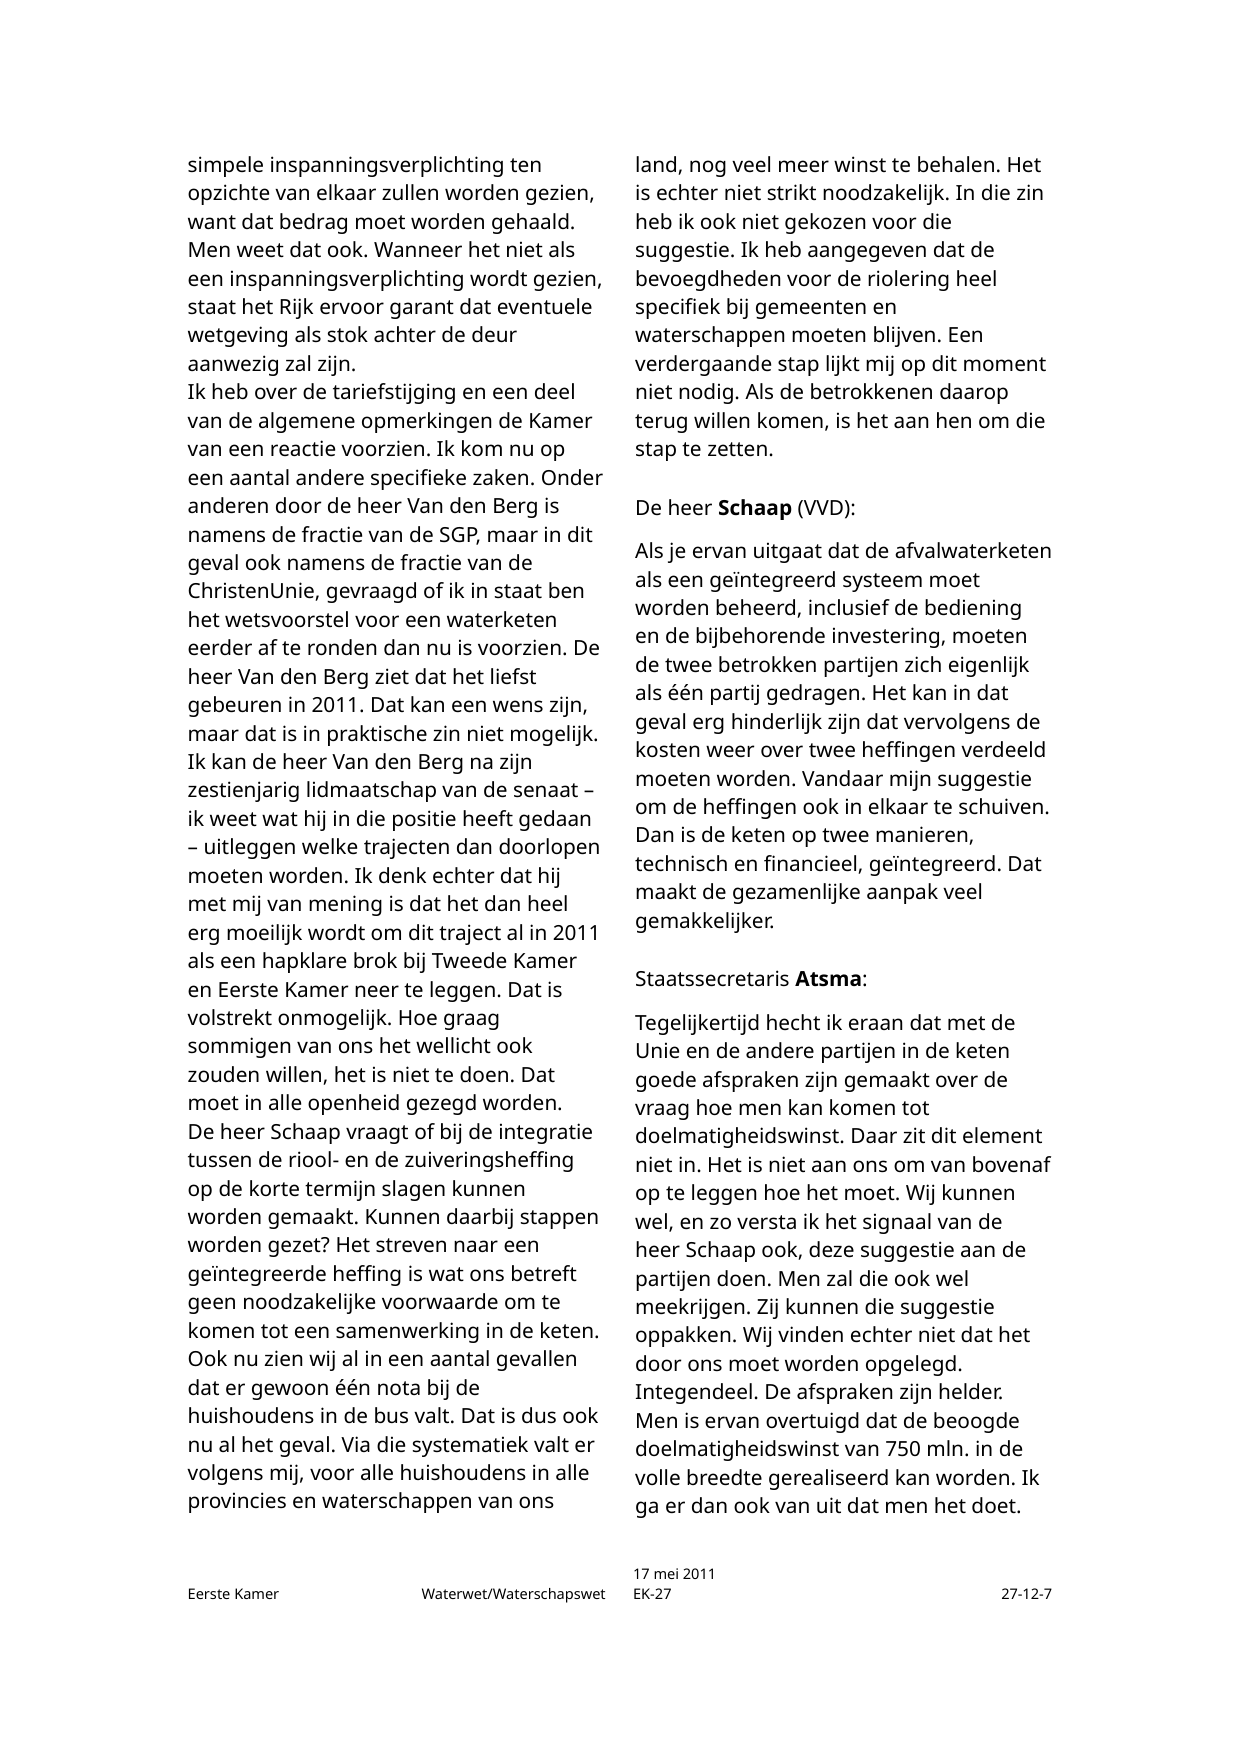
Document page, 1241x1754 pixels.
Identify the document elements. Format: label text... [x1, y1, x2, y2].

text Ik heb over de tariefstijging en een deel van de algemene opmerkingen de Kamer van een reactie voorzien. Ik kom nu op een aantal andere specifieke zaken. Onder anderen door de heer Van den Berg is namens de fractie van de SGP, maar in dit geval ook namens de fractie van de ChristenUnie, gevraagd of ik in staat ben het wetsvoorstel voor een waterketen eerder af te ronden dan nu is voorzien. De heer Van den Berg ziet dat het liefst gebeuren in 2011. Dat kan een wens zijn, maar dat is in praktische zin niet mogelijk. Ik kan de heer Van den Berg na zijn zestienjarig lidmaatschap van de senaat – ik weet wat hij in die positie heeft gedaan – uitleggen welke trajecten dan doorlopen moeten worden. Ik denk echter dat hij met mij van mening is dat het dan heel erg moeilijk wordt om dit traject al in 2011 als een hapklare brok bij Tweede Kamer en Eerste Kamer neer te leggen. Dat is volstrekt onmogelijk. Hoe graag sommigen van ons het wellicht ook zouden willen, het is niet te doen. Dat moet in alle openheid gezegd worden. [187, 377, 605, 1117]
text Tegelijkertijd hecht ik eraan dat met de Unie en de andere partijen in de keten goede afspraken zijn gemaakt over de vraag hoe men kan komen tot doelmatigheidswinst. Daar zit dit element niet in. Het is niet aan ons om van bovenaf op te leggen hoe het moet. Wij kunnen wel, en zo versta ik het signaal van de heer Schaap ook, deze suggestie aan de partijen doen. Men zal die ook wel meekrijgen. Zij kunnen die suggestie oppakken. Wij vinden echter niet dat het door ons moet worden opgelegd. Integendeel. De afspraken zijn helder. Men is ervan overtuigd dat de beoogde doelmatigheidswinst van 750 mln. in de volle breedte gerealiseerd kan worden. Ik ga er dan ook van uit dat men het doet. [635, 1008, 1053, 1520]
text Als je ervan uitgaat dat de afvalwaterketen als een geïntegreerd systeem moet worden beheerd, inclusief de bediening en de bijbehorende investering, moeten de twee betrokken partijen zich eigenlijk als één partij gedragen. Het kan in dat geval erg hinderlijk zijn dat vervolgens de kosten weer over twee heffingen verdeeld moeten worden. Vandaar mijn suggestie om de heffingen ook in elkaar te schuiven. Dan is de keten op twee manieren, technisch en financieel, geïntegreerd. Dat maakt de gezamenlijke aanpak veel gemakkelijker. [635, 536, 1053, 934]
text De heer Schaap (VVD): [635, 493, 1053, 521]
text De heer Schaap vraagt of bij de integratie tussen de riool- en de zuiveringsheffing op de korte termijn slagen kunnen worden gemaakt. Kunnen daarbij stappen worden gezet? Het streven naar een geïntegreerde heffing is wat ons betreft geen noodzakelijke voorwaarde om te komen tot een samenwerking in de keten. Ook nu zien wij al in een aantal gevallen dat er gewoon één nota bij de huishoudens in de bus valt. Dat is dus ook nu al het geval. Via die systematiek valt er volgens mij, voor alle huishoudens in alle provincies en waterschappen van ons [187, 1117, 605, 1515]
text simpele inspanningsverplichting ten opzichte van elkaar zullen worden gezien, want dat bedrag moet worden gehaald. Men weet dat ook. Wanneer het niet als een inspanningsverplichting wordt gezien, staat het Rijk ervoor garant dat eventuele wetgeving als stok achter de deur aanwezig zal zijn. [187, 150, 605, 377]
text Staatssecretaris Atsma: [635, 964, 1053, 993]
text land, nog veel meer winst te behalen. Het is echter niet strikt noodzakelijk. In die zin heb ik ook niet gekozen voor die suggestie. Ik heb aangegeven dat de bevoegdheden voor de riolering heel specifiek bij gemeenten en waterschappen moeten blijven. Een verdergaande stap lijkt mij op dit moment niet nodig. Als de betrokkenen daarop terug willen komen, is het aan hen om die stap te zetten. [635, 150, 1053, 463]
